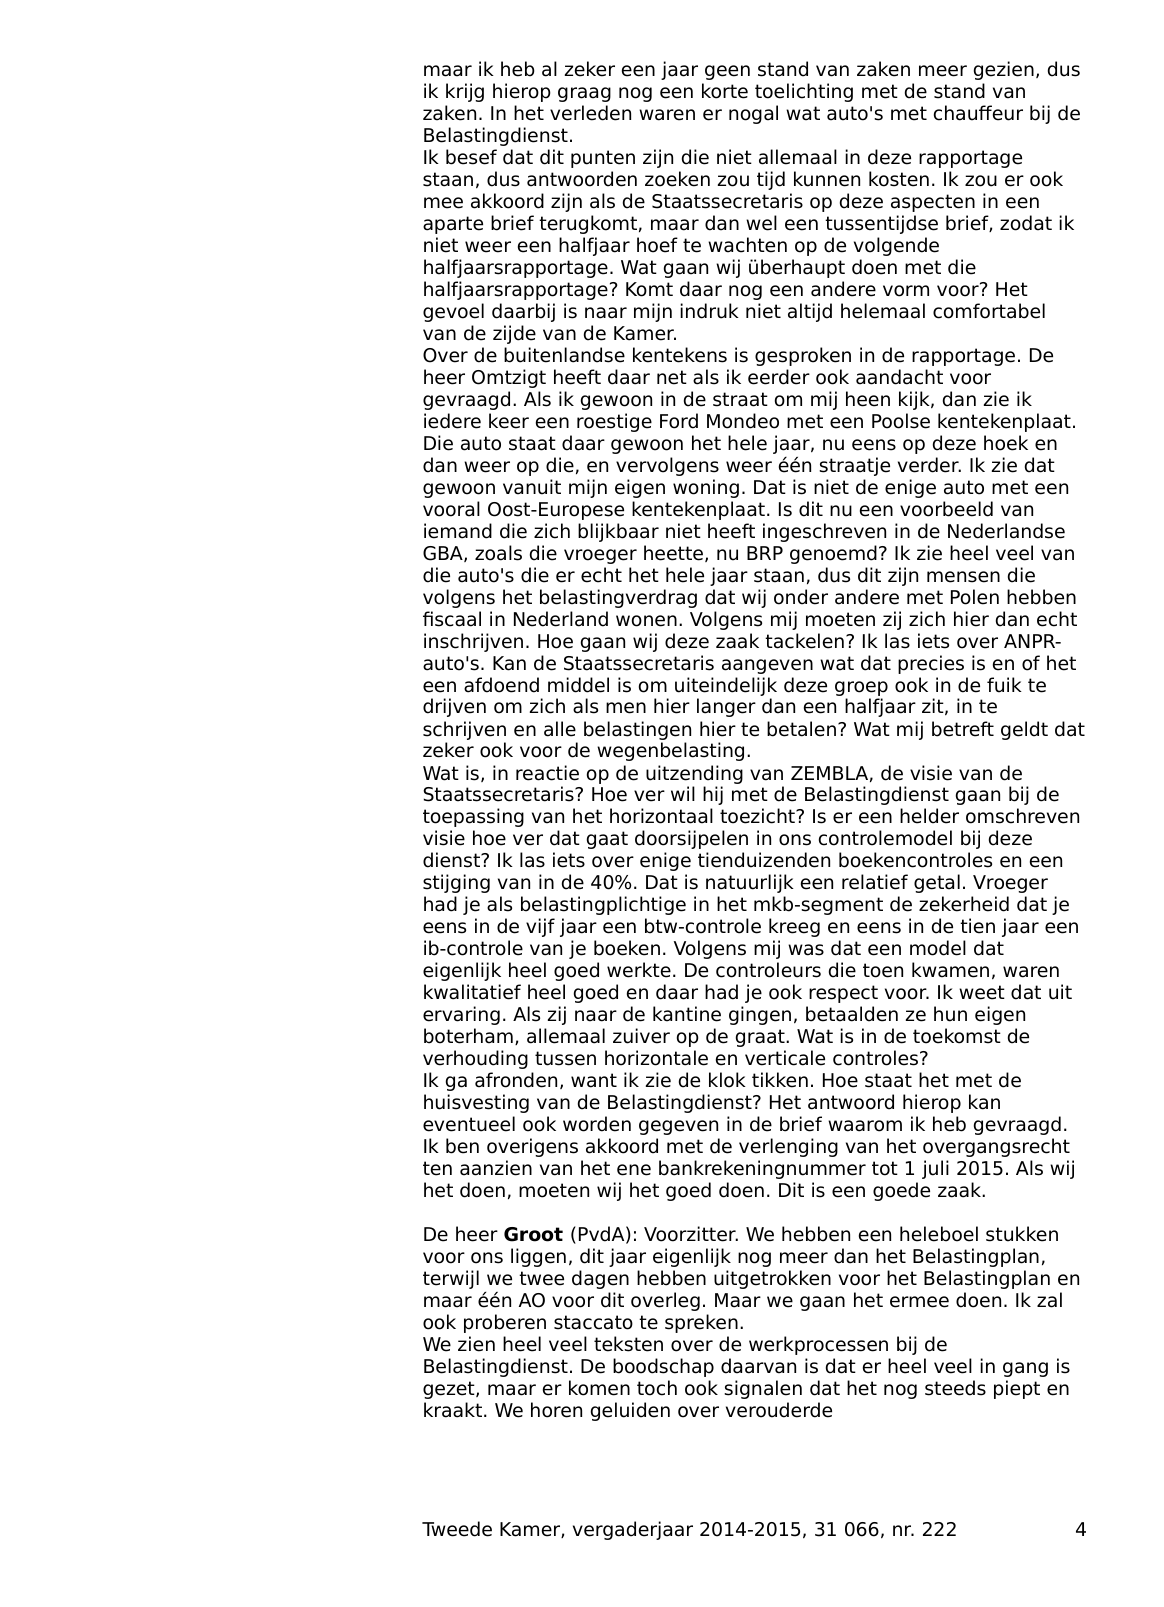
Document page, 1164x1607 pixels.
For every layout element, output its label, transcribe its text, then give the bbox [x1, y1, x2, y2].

text We zien heel veel teksten over de werkprocessen bij de Belastingdienst. De boodschap daarvan is dat er heel veel in gang is gezet, maar er komen toch ook signalen dat het nog steeds piept en kraakt. We horen geluiden over verouderde [422, 1334, 1087, 1422]
text Ik besef dat dit punten zijn die niet allemaal in deze rapportage staan, dus antwoorden zoeken zou tijd kunnen kosten. Ik zou er ook mee akkoord zijn als de Staatssecretaris op deze aspecten in een aparte brief terugkomt, maar dan wel een tussentijdse brief, zodat ik niet weer een halfjaar hoef te wachten op de volgende halfjaarsrapportage. Wat gaan wij überhaupt doen met die halfjaarsrapportage? Komt daar nog een andere vorm voor? Het gevoel daarbij is naar mijn indruk niet altijd helemaal comfortabel van de zijde van de Kamer. [422, 147, 1087, 345]
text Wat is, in reactie op de uitzending van ZEMBLA, de visie van de Staatssecretaris? Hoe ver wil hij met de Belastingdienst gaan bij de toepassing van het horizontaal toezicht? Is er een helder omschreven visie hoe ver dat gaat doorsijpelen in ons controlemodel bij deze dienst? Ik las iets over enige tienduizenden boekencontroles en een stijging van in de 40%. Dat is natuurlijk een relatief getal. Vroeger had je als belastingplichtige in het mkb-segment de zekerheid dat je eens in de vijf jaar een btw-controle kreeg en eens in de tien jaar een ib-controle van je boeken. Volgens mij was dat een model dat eigenlijk heel goed werkte. De controleurs die toen kwamen, waren kwalitatief heel goed en daar had je ook respect voor. Ik weet dat uit ervaring. Als zij naar de kantine gingen, betaalden ze hun eigen boterham, allemaal zuiver op de graat. Wat is in de toekomst de verhouding tussen horizontale en verticale controles? [422, 762, 1087, 1070]
text maar ik heb al zeker een jaar geen stand van zaken meer gezien, dus ik krijg hierop graag nog een korte toelichting met de stand van zaken. In het verleden waren er nogal wat auto's met chauffeur bij de Belastingdienst. [422, 59, 1087, 147]
text De heer Groot (PvdA): Voorzitter. We hebben een heleboel stukken voor ons liggen, dit jaar eigenlijk nog meer dan het Belastingplan, terwijl we twee dagen hebben uitgetrokken voor het Belastingplan en maar één AO voor dit overleg. Maar we gaan het ermee doen. Ik zal ook proberen staccato te spreken. [422, 1224, 1087, 1334]
text Ik ga afronden, want ik zie de klok tikken. Hoe staat het met de huisvesting van de Belastingdienst? Het antwoord hierop kan eventueel ook worden gegeven in de brief waarom ik heb gevraagd. Ik ben overigens akkoord met de verlenging van het overgangsrecht ten aanzien van het ene bankrekeningnummer tot 1 juli 2015. Als wij het doen, moeten wij het goed doen. Dit is een goede zaak. [422, 1070, 1087, 1202]
text Over de buitenlandse kentekens is gesproken in de rapportage. De heer Omtzigt heeft daar net als ik eerder ook aandacht voor gevraagd. Als ik gewoon in de straat om mij heen kijk, dan zie ik iedere keer een roestige Ford Mondeo met een Poolse kentekenplaat. Die auto staat daar gewoon het hele jaar, nu eens op deze hoek en dan weer op die, en vervolgens weer één straatje verder. Ik zie dat gewoon vanuit mijn eigen woning. Dat is niet de enige auto met een vooral Oost-Europese kentekenplaat. Is dit nu een voorbeeld van iemand die zich blijkbaar niet heeft ingeschreven in de Nederlandse GBA, zoals die vroeger heette, nu BRP genoemd? Ik zie heel veel van die auto's die er echt het hele jaar staan, dus dit zijn mensen die volgens het belastingverdrag dat wij onder andere met Polen hebben fiscaal in Nederland wonen. Volgens mij moeten zij zich hier dan echt inschrijven. Hoe gaan wij deze zaak tackelen? Ik las iets over ANPR-auto's. Kan de Staatssecretaris aangeven wat dat precies is en of het een afdoend middel is om uiteindelijk deze groep ook in de fuik te drijven om zich als men hier langer dan een halfjaar zit, in te schrijven en alle belastingen hier te betalen? Wat mij betreft geldt dat zeker ook voor de wegenbelasting. [422, 345, 1087, 762]
